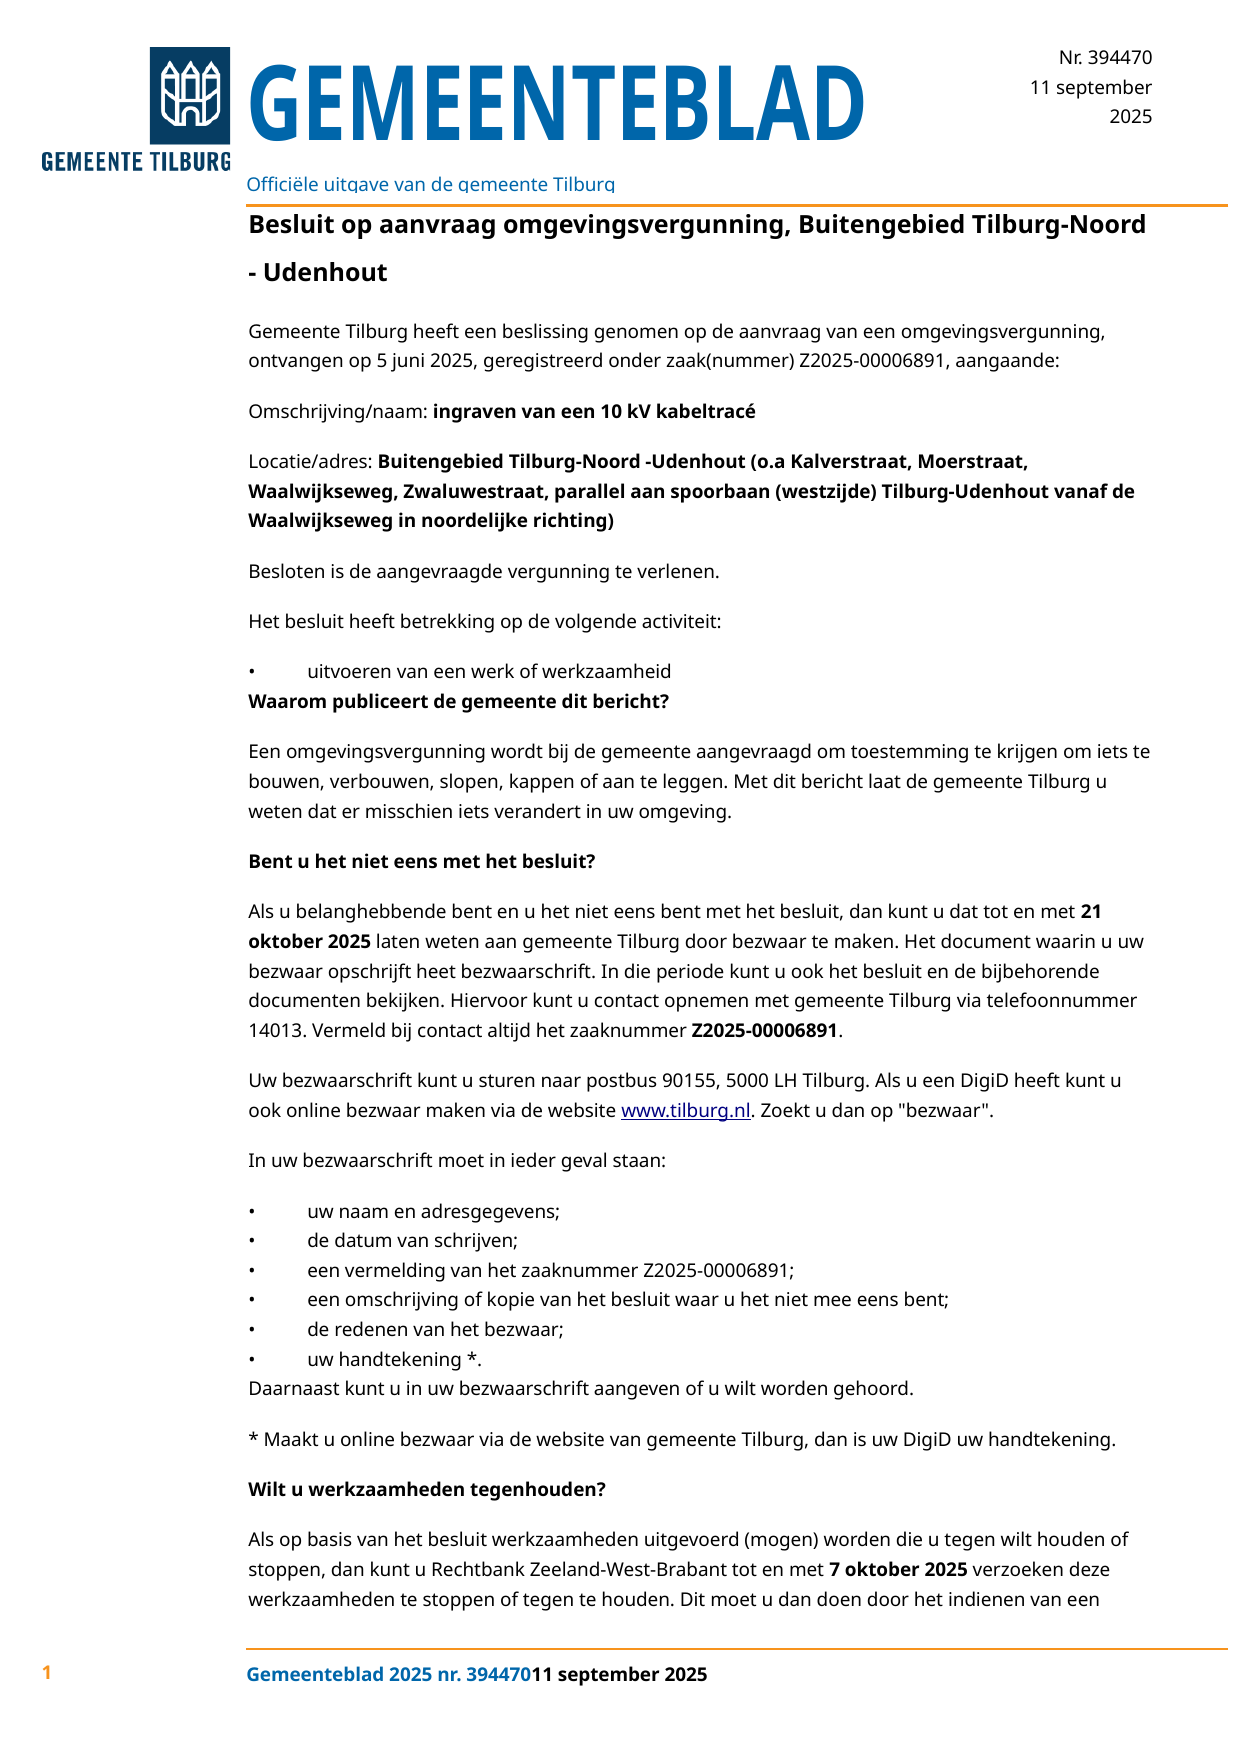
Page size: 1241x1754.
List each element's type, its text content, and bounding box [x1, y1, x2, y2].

text Bent u het niet eens met het besluit? [248, 848, 1152, 874]
text Gemeente Tilburg heeft een beslissing genomen op de aanvraag van een omgevingsvergunning, ontvangen op 5 juni 2025, geregistreerd onder zaak(nummer) Z2025-00006891, aangaande: [248, 318, 1152, 373]
list de datum van schrijven; [248, 1227, 1152, 1253]
text Besluit op aanvraag omgevingsvergunning, Buitengebied Tilburg-Noord - Udenhout [248, 207, 1152, 288]
list uw naam en adresgegevens; [248, 1198, 1152, 1224]
text Locatie/adres: Buitengebied Tilburg-Noord -Udenhout (o.a Kalverstraat, Moerstraat, Waalwijkseweg, Zwaluwestraat, parallel aan spoorbaan (westzijde) Tilburg-Udenhout vanaf de Waalwijkseweg in noordelijke richting) [248, 448, 1152, 533]
text Als op basis van het besluit werkzaamheden uitgevoerd (mogen) worden die u tegen wilt houden of stoppen, dan kunt u Rechtbank Zeeland-West-Brabant tot en met 7 oktober 2025 verzoeken deze werkzaamheden te stoppen of tegen te houden. Dit moet u dan doen door het indienen van een [248, 1527, 1152, 1612]
list de redenen van het bezwaar; [248, 1316, 1152, 1342]
text Als u belanghebbende bent en u het niet eens bent met het besluit, dan kunt u dat tot en met 21 oktober 2025 laten weten aan gemeente Tilburg door bezwaar te maken. Het document waarin u uw bezwaar opschrijft heet bezwaarschrift. In die periode kunt u ook het besluit en de bijbehorende documenten bekijken. Hiervoor kunt u contact opnemen met gemeente Tilburg via telefoonnummer 14013. Vermeld bij contact altijd het zaaknummer Z2025-00006891. [248, 899, 1152, 1043]
text Het besluit heeft betrekking op de volgende activiteit: [248, 608, 1152, 634]
list uw handtekening *. [248, 1346, 1152, 1372]
text Een omgevingsvergunning wordt bij de gemeente aangevraagd om toestemming te krijgen om iets te bouwen, verbouwen, slopen, kappen of aan te leggen. Met dit bericht laat de gemeente Tilburg u weten dat er misschien iets verandert in uw omgeving. [248, 739, 1152, 824]
list een omschrijving of kopie van het besluit waar u het niet mee eens bent; [248, 1287, 1152, 1312]
text Omschrijving/naam: ingraven van een 10 kV kabeltracé [248, 398, 1152, 424]
list een vermelding van het zaaknummer Z2025-00006891; [248, 1257, 1152, 1283]
list uitvoeren van een werk of werkzaamheid [248, 659, 1152, 684]
text * Maakt u online bezwaar via de website van gemeente Tilburg, dan is uw DigiD uw handtekening. [248, 1426, 1152, 1452]
text Daarnaast kunt u in uw bezwaarschrift aangeven of u wilt worden gehoord. [248, 1375, 1152, 1401]
text Wilt u werkzaamheden tegenhouden? [248, 1476, 1152, 1502]
text Uw bezwaarschrift kunt u sturen naar postbus 90155, 5000 LH Tilburg. Als u een DigiD heeft kunt u ook online bezwaar maken via de website www.tilburg.nl. Zoekt u dan op "bezwaar". [248, 1067, 1152, 1123]
text Waarom publiceert de gemeente dit bericht? [248, 688, 1152, 714]
picture [41, 47, 231, 172]
text In uw bezwaarschrift moet in ieder geval staan: [248, 1147, 1152, 1173]
text Besloten is de aangevraagde vergunning te verlenen. [248, 558, 1152, 584]
